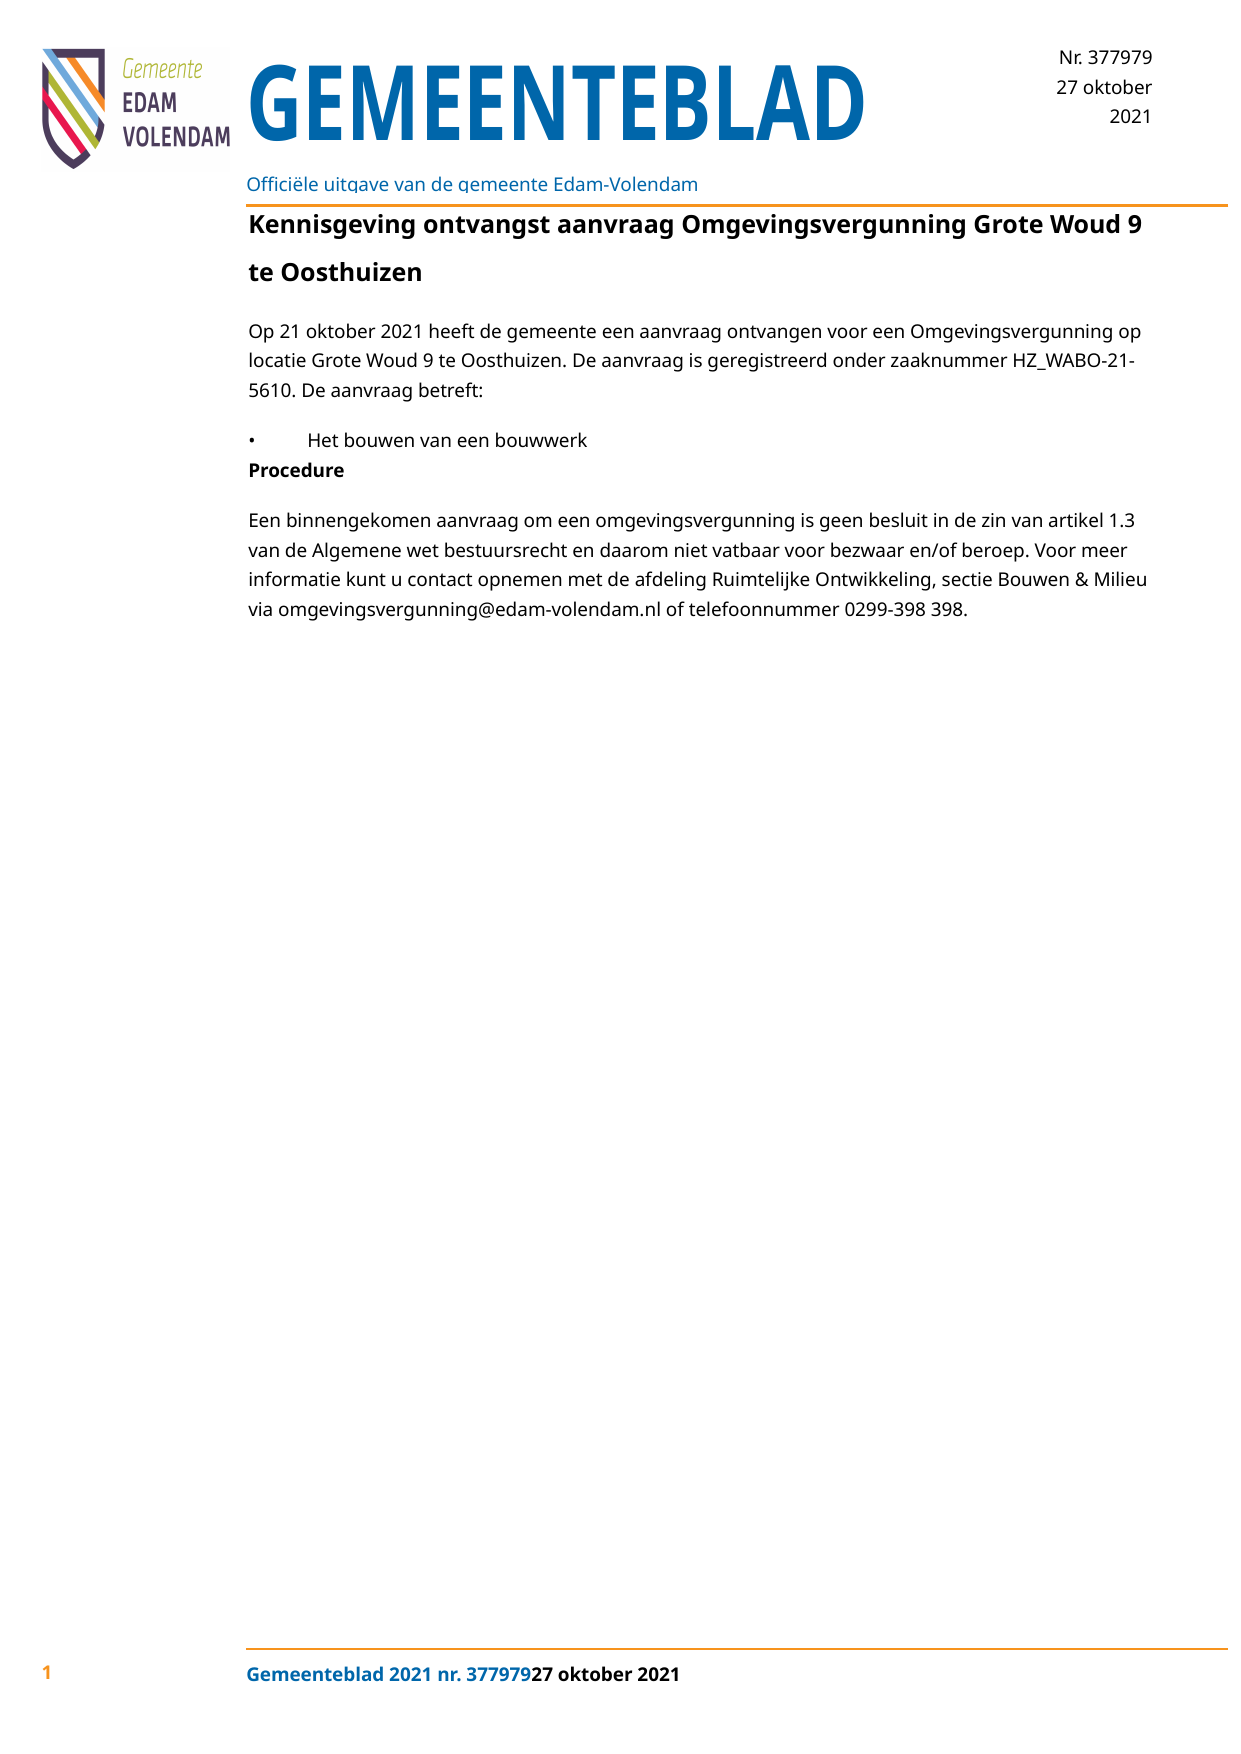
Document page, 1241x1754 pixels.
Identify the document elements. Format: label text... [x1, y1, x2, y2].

text Een binnengekomen aanvraag om een omgevingsvergunning is geen besluit in de zin van artikel 1.3 van de Algemene wet bestuursrecht en daarom niet vatbaar voor bezwaar en/of beroep. Voor meer informatie kunt u contact opnemen met de afdeling Ruimtelijke Ontwikkeling, sectie Bouwen & Milieu via omgevingsvergunning@edam-volendam.nl of telefoonnummer 0299-398 398. [248, 507, 1152, 622]
text Procedure [248, 457, 1152, 483]
picture [41, 47, 231, 172]
list Het bouwen van een bouwwerk [248, 427, 1152, 453]
text Kennisgeving ontvangst aanvraag Omgevingsvergunning Grote Woud 9 te Oosthuizen [248, 207, 1152, 288]
text Op 21 oktober 2021 heeft de gemeente een aanvraag ontvangen voor een Omgevingsvergunning op locatie Grote Woud 9 te Oosthuizen. De aanvraag is geregistreerd onder zaaknummer HZ_WABO-21-5610. De aanvraag betreft: [248, 318, 1152, 403]
